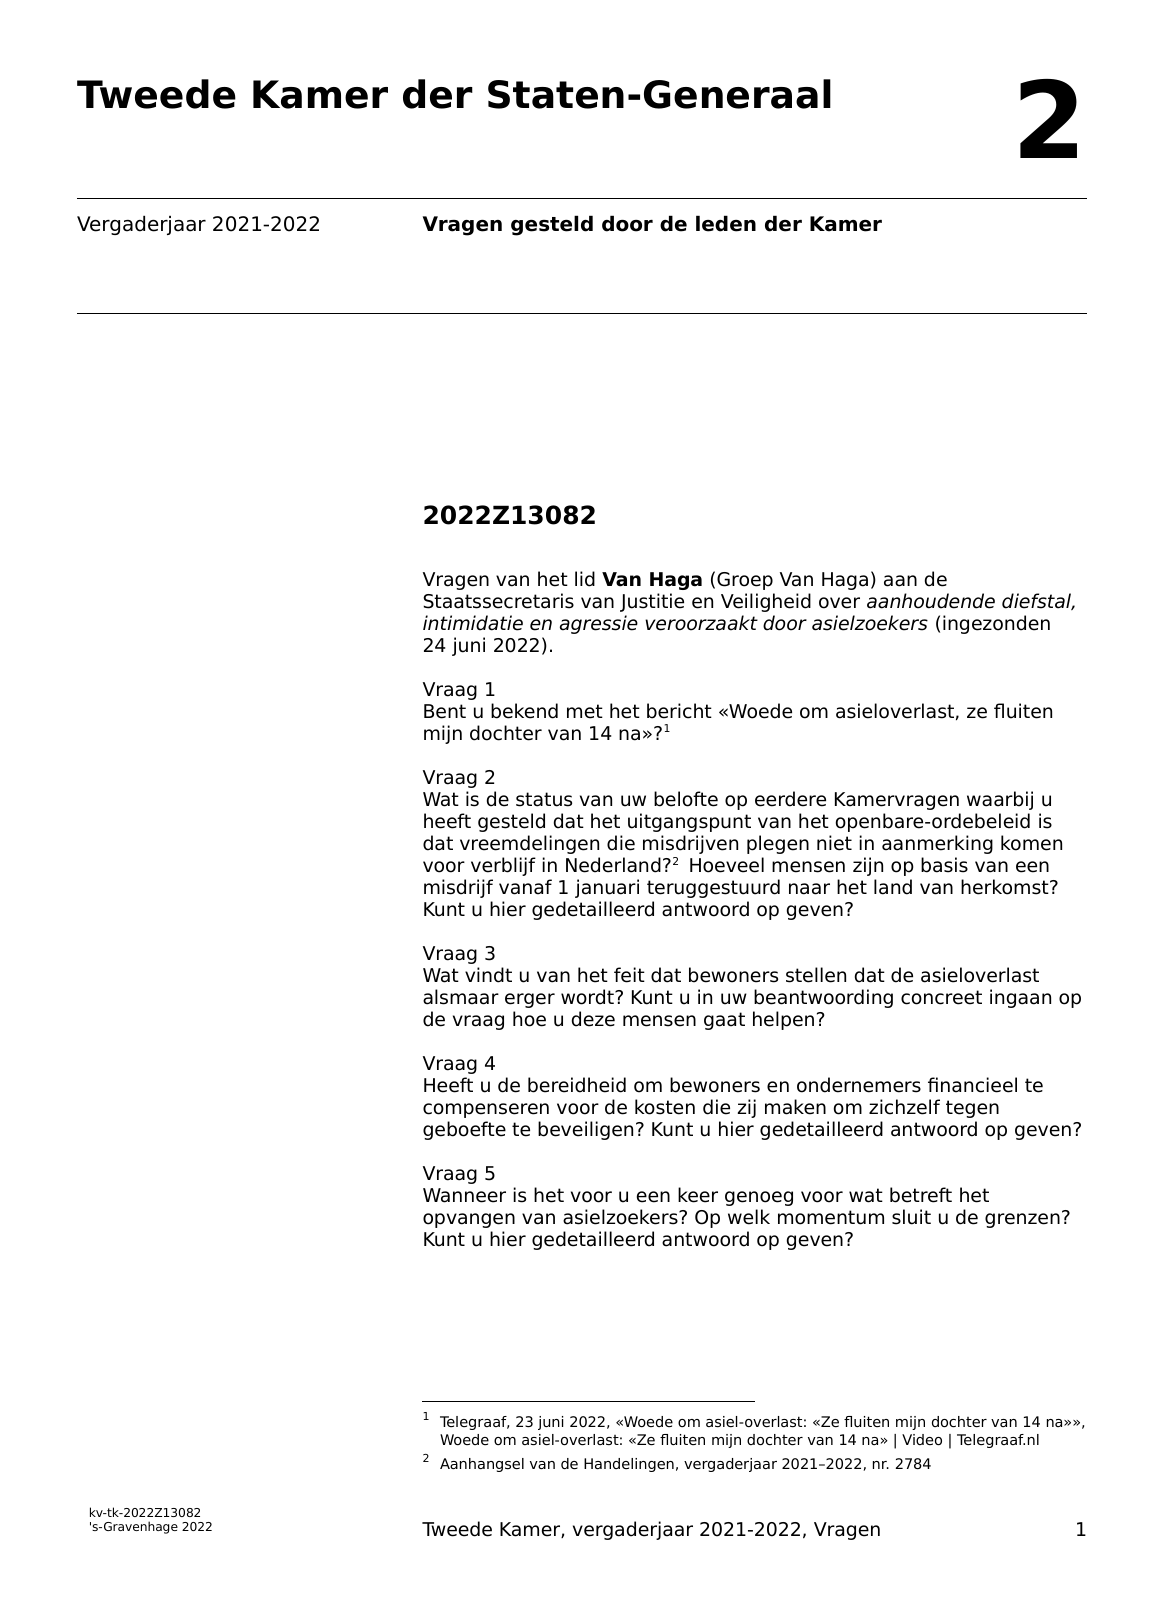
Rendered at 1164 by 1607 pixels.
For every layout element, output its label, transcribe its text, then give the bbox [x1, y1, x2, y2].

text Vraag 4 [422, 1053, 1087, 1075]
text kv-tk-2022Z13082 [88, 1506, 323, 1520]
text 2022Z13082 [422, 501, 1087, 531]
text Aanhangsel van de Handelingen, vergaderjaar 2021–2022, nr. 2784 [422, 1452, 1087, 1474]
text Vraag 2 [422, 767, 1087, 789]
table_header 2 [886, 59, 1087, 198]
text Bent u bekend met het bericht «Woede om asieloverlast, ze fluiten mijn dochter van 14 na»? [422, 701, 1087, 745]
text Heeft u de bereidheid om bewoners en ondernemers financieel te compenseren voor de kosten die zij maken om zichzelf tegen geboefte te beveiligen? Kunt u hier gedetailleerd antwoord op geven? [422, 1075, 1087, 1141]
text Vraag 3 [422, 943, 1087, 965]
text Vraag 5 [422, 1163, 1087, 1185]
text Telegraaf, 23 juni 2022, «Woede om asiel-overlast: «Ze fluiten mijn dochter van 14 na»», Woede om asiel-overlast: «Ze fluiten mijn dochter van 14 na» | Video | Telegraaf.nl [422, 1410, 1087, 1449]
text 's-Gravenhage 2022 [88, 1520, 323, 1534]
table_cell Vragen gesteld door de leden der Kamer [422, 199, 1087, 313]
table_cell Vergaderjaar 2021-2022 [77, 199, 422, 313]
text Wat is de status van uw belofte op eerdere Kamervragen waarbij u heeft gesteld dat het uitgangspunt van het openbare-ordebeleid is dat vreemdelingen die misdrijven plegen niet in aanmerking komen voor verblijf in Nederland? Hoeveel mensen zijn op basis van een misdrijf vanaf 1 januari teruggestuurd naar het land van herkomst? Kunt u hier gedetailleerd antwoord op geven? [422, 789, 1087, 921]
text Wanneer is het voor u een keer genoeg voor wat betreft het opvangen van asielzoekers? Op welk momentum sluit u de grenzen? Kunt u hier gedetailleerd antwoord op geven? [422, 1185, 1087, 1251]
text Wat vindt u van het feit dat bewoners stellen dat de asieloverlast alsmaar erger wordt? Kunt u in uw beantwoording concreet ingaan op de vraag hoe u deze mensen gaat helpen? [422, 965, 1087, 1031]
table_header Tweede Kamer der Staten-Generaal [77, 59, 886, 198]
text Vragen van het lid Van Haga (Groep Van Haga) aan de Staatssecretaris van Justitie en Veiligheid over aanhoudende diefstal, intimidatie en agressie veroorzaakt door asielzoekers (ingezonden 24 juni 2022). [422, 569, 1087, 657]
text Vraag 1 [422, 679, 1087, 701]
